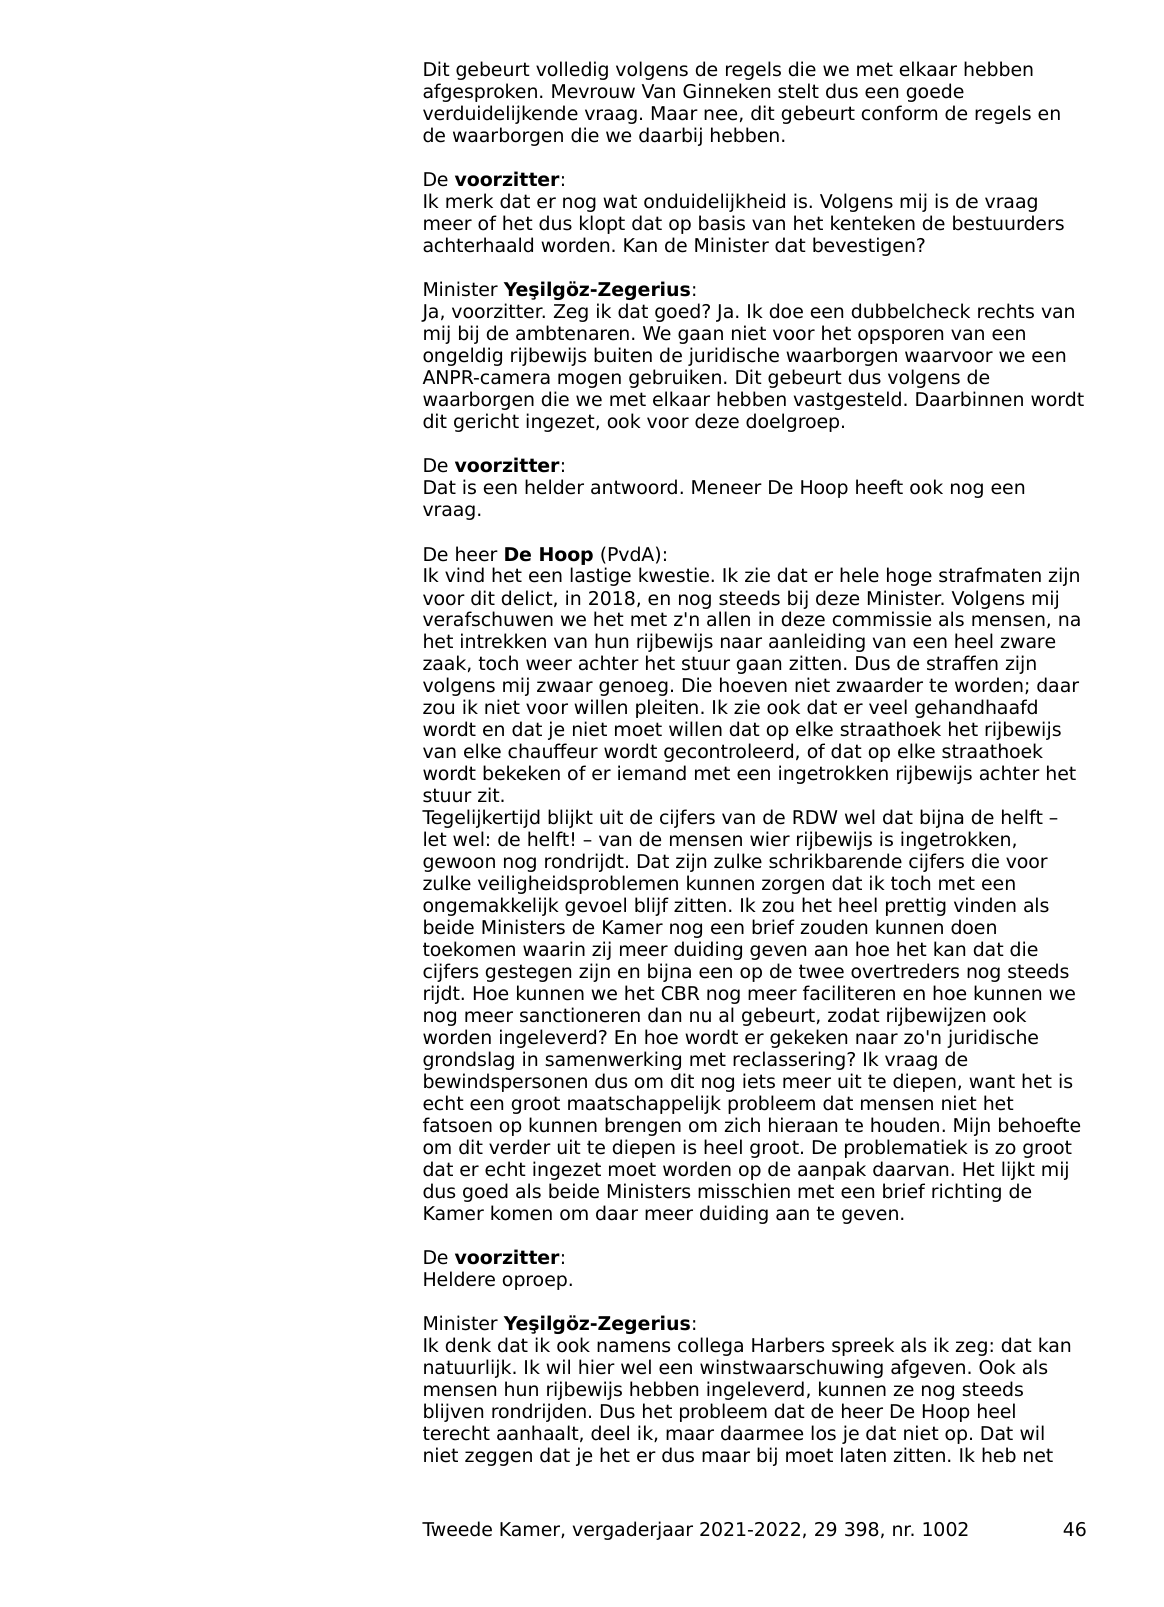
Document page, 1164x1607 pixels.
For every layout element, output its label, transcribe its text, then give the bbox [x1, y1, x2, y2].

text De voorzitter: [422, 1247, 1087, 1269]
text De voorzitter: [422, 455, 1087, 477]
text Dat is een helder antwoord. Meneer De Hoop heeft ook nog een vraag. [422, 477, 1087, 521]
text Ik merk dat er nog wat onduidelijkheid is. Volgens mij is de vraag meer of het dus klopt dat op basis van het kenteken de bestuurders achterhaald worden. Kan de Minister dat bevestigen? [422, 191, 1087, 257]
text De voorzitter: [422, 169, 1087, 191]
text Minister Yeşilgöz-Zegerius: [422, 279, 1087, 301]
text Dit gebeurt volledig volgens de regels die we met elkaar hebben afgesproken. Mevrouw Van Ginneken stelt dus een goede verduidelijkende vraag. Maar nee, dit gebeurt conform de regels en de waarborgen die we daarbij hebben. [422, 59, 1087, 147]
text Minister Yeşilgöz-Zegerius: [422, 1313, 1087, 1335]
text Tegelijkertijd blijkt uit de cijfers van de RDW wel dat bijna de helft – let wel: de helft! – van de mensen wier rijbewijs is ingetrokken, gewoon nog rondrijdt. Dat zijn zulke schrikbarende cijfers die voor zulke veiligheidsproblemen kunnen zorgen dat ik toch met een ongemakkelijk gevoel blijf zitten. Ik zou het heel prettig vinden als beide Ministers de Kamer nog een brief zouden kunnen doen toekomen waarin zij meer duiding geven aan hoe het kan dat die cijfers gestegen zijn en bijna een op de twee overtreders nog steeds rijdt. Hoe kunnen we het CBR nog meer faciliteren en hoe kunnen we nog meer sanctioneren dan nu al gebeurt, zodat rijbewijzen ook worden ingeleverd? En hoe wordt er gekeken naar zo'n juridische grondslag in samenwerking met reclassering? Ik vraag de bewindspersonen dus om dit nog iets meer uit te diepen, want het is echt een groot maatschappelijk probleem dat mensen niet het fatsoen op kunnen brengen om zich hieraan te houden. Mijn behoefte om dit verder uit te diepen is heel groot. De problematiek is zo groot dat er echt ingezet moet worden op de aanpak daarvan. Het lijkt mij dus goed als beide Ministers misschien met een brief richting de Kamer komen om daar meer duiding aan te geven. [422, 807, 1087, 1225]
text Ik denk dat ik ook namens collega Harbers spreek als ik zeg: dat kan natuurlijk. Ik wil hier wel een winstwaarschuwing afgeven. Ook als mensen hun rijbewijs hebben ingeleverd, kunnen ze nog steeds blijven rondrijden. Dus het probleem dat de heer De Hoop heel terecht aanhaalt, deel ik, maar daarmee los je dat niet op. Dat wil niet zeggen dat je het er dus maar bij moet laten zitten. Ik heb net [422, 1335, 1087, 1467]
text Heldere oproep. [422, 1269, 1087, 1291]
text Ik vind het een lastige kwestie. Ik zie dat er hele hoge strafmaten zijn voor dit delict, in 2018, en nog steeds bij deze Minister. Volgens mij verafschuwen we het met z'n allen in deze commissie als mensen, na het intrekken van hun rijbewijs naar aanleiding van een heel zware zaak, toch weer achter het stuur gaan zitten. Dus de straffen zijn volgens mij zwaar genoeg. Die hoeven niet zwaarder te worden; daar zou ik niet voor willen pleiten. Ik zie ook dat er veel gehandhaafd wordt en dat je niet moet willen dat op elke straathoek het rijbewijs van elke chauffeur wordt gecontroleerd, of dat op elke straathoek wordt bekeken of er iemand met een ingetrokken rijbewijs achter het stuur zit. [422, 565, 1087, 807]
text De heer De Hoop (PvdA): [422, 543, 1087, 565]
text Ja, voorzitter. Zeg ik dat goed? Ja. Ik doe een dubbelcheck rechts van mij bij de ambtenaren. We gaan niet voor het opsporen van een ongeldig rijbewijs buiten de juridische waarborgen waarvoor we een ANPR-camera mogen gebruiken. Dit gebeurt dus volgens de waarborgen die we met elkaar hebben vastgesteld. Daarbinnen wordt dit gericht ingezet, ook voor deze doelgroep. [422, 301, 1087, 433]
